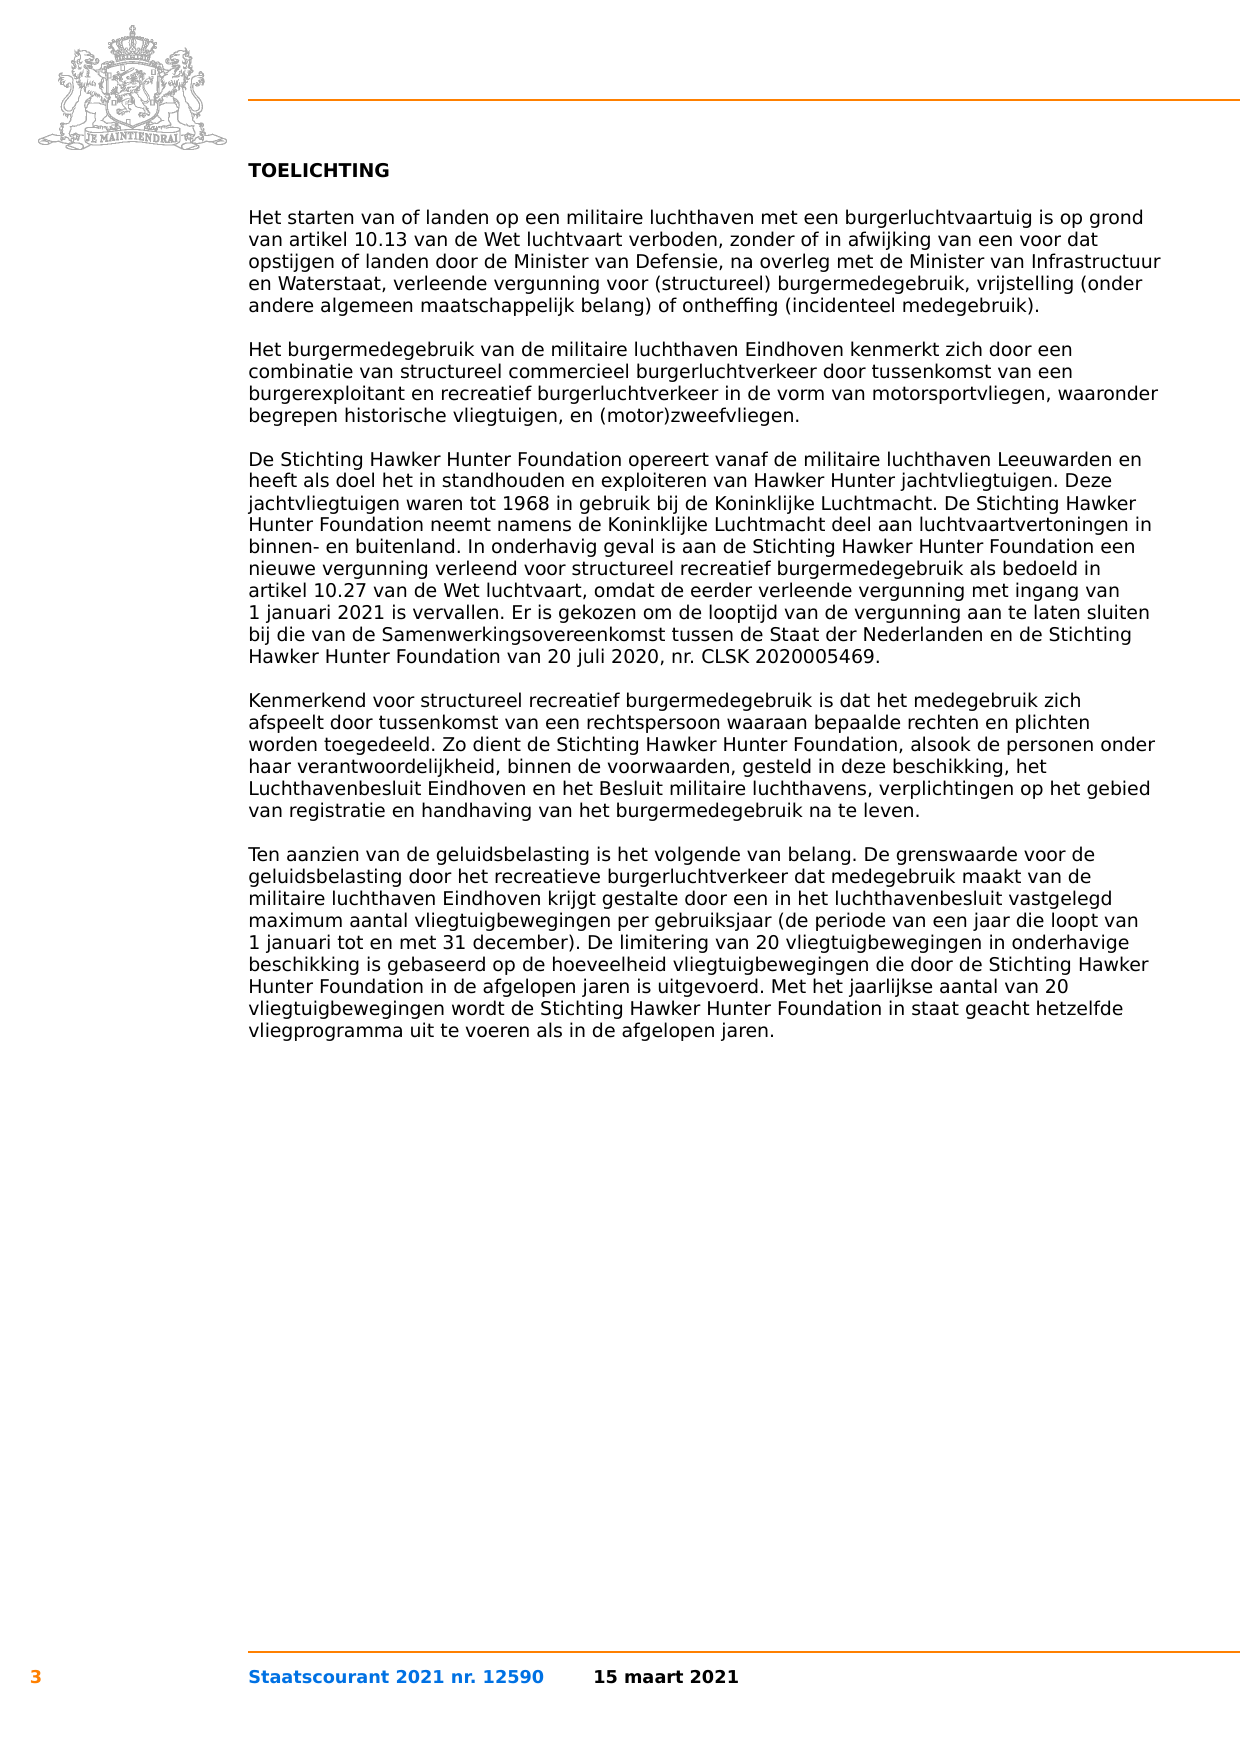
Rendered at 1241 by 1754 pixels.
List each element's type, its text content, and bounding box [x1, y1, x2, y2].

text Het burgermedegebruik van de militaire luchthaven Eindhoven kenmerkt zich door een combinatie van structureel commercieel burgerluchtverkeer door tussenkomst van een burgerexploitant en recreatief burgerluchtverkeer in de vorm van motorsportvliegen, waaronder begrepen historische vliegtuigen, en (motor)zweefvliegen. [248, 339, 1163, 427]
subtitle TOELICHTING [248, 160, 1163, 182]
text Kenmerkend voor structureel recreatief burgermedegebruik is dat het medegebruik zich afspeelt door tussenkomst van een rechtspersoon waaraan bepaalde rechten en plichten worden toegedeeld. Zo dient de Stichting Hawker Hunter Foundation, alsook de personen onder haar verantwoordelijkheid, binnen de voorwaarden, gesteld in deze beschikking, het Luchthavenbesluit Eindhoven en het Besluit militaire luchthavens, verplichtingen op het gebied van registratie en handhaving van het burgermedegebruik na te leven. [248, 690, 1163, 822]
picture [38, 25, 227, 150]
text De Stichting Hawker Hunter Foundation opereert vanaf de militaire luchthaven Leeuwarden en heeft als doel het in standhouden en exploiteren van Hawker Hunter jachtvliegtuigen. Deze jachtvliegtuigen waren tot 1968 in gebruik bij de Koninklijke Luchtmacht. De Stichting Hawker Hunter Foundation neemt namens de Koninklijke Luchtmacht deel aan luchtvaartvertoningen in binnen- en buitenland. In onderhavig geval is aan de Stichting Hawker Hunter Foundation een nieuwe vergunning verleend voor structureel recreatief burgermedegebruik als bedoeld in artikel 10.27 van de Wet luchtvaart, omdat de eerder verleende vergunning met ingang van 1 januari 2021 is vervallen. Er is gekozen om de looptijd van de vergunning aan te laten sluiten bij die van de Samenwerkingsovereenkomst tussen de Staat der Nederlanden en de Stichting Hawker Hunter Foundation van 20 juli 2020, nr. CLSK 2020005469. [248, 448, 1163, 668]
text Het starten van of landen op een militaire luchthaven met een burgerluchtvaartuig is op grond van artikel 10.13 van de Wet luchtvaart verboden, zonder of in afwijking van een voor dat opstijgen of landen door de Minister van Defensie, na overleg met de Minister van Infrastructuur en Waterstaat, verleende vergunning voor (structureel) burgermedegebruik, vrijstelling (onder andere algemeen maatschappelijk belang) of ontheffing (incidenteel medegebruik). [248, 207, 1163, 317]
text Ten aanzien van de geluidsbelasting is het volgende van belang. De grenswaarde voor de geluidsbelasting door het recreatieve burgerluchtverkeer dat medegebruik maakt van de militaire luchthaven Eindhoven krijgt gestalte door een in het luchthavenbesluit vastgelegd maximum aantal vliegtuigbewegingen per gebruiksjaar (de periode van een jaar die loopt van 1 januari tot en met 31 december). De limitering van 20 vliegtuigbewegingen in onderhavige beschikking is gebaseerd op de hoeveelheid vliegtuigbewegingen die door de Stichting Hawker Hunter Foundation in de afgelopen jaren is uitgevoerd. Met het jaarlijkse aantal van 20 vliegtuigbewegingen wordt de Stichting Hawker Hunter Foundation in staat geacht hetzelfde vliegprogramma uit te voeren als in de afgelopen jaren. [248, 844, 1163, 1042]
